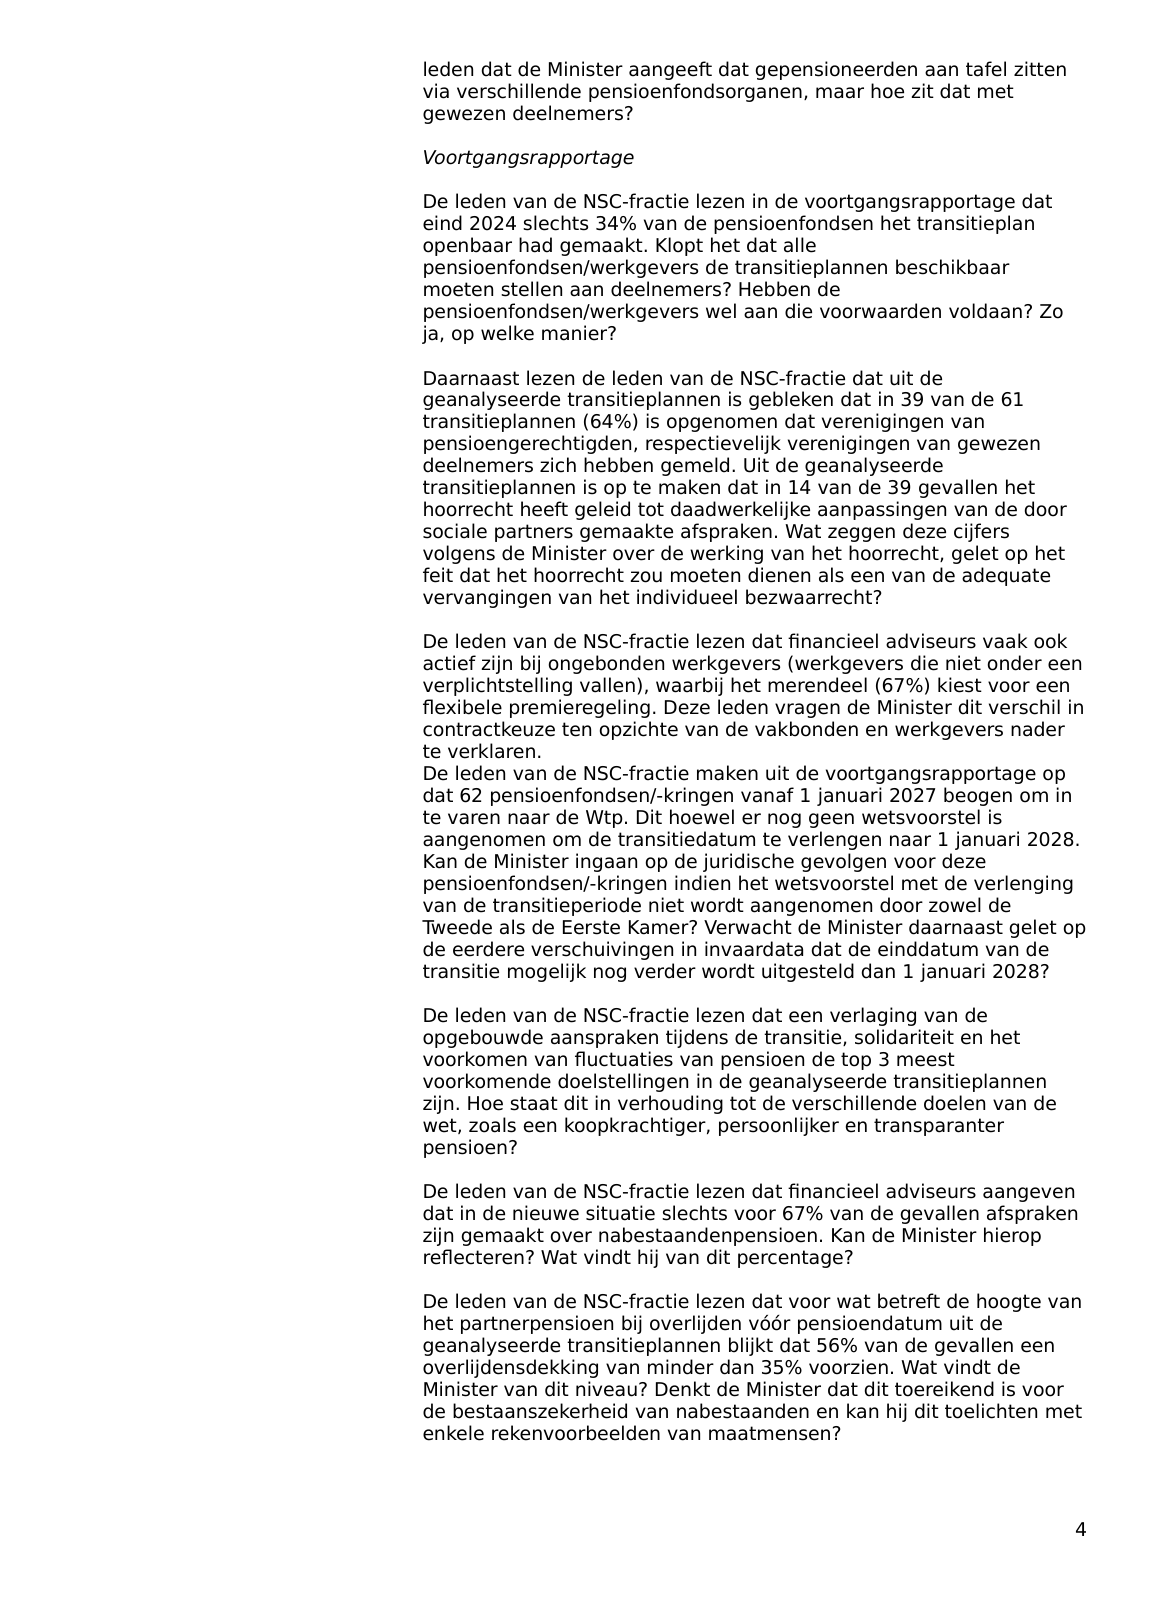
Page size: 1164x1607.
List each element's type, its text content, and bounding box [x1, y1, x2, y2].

text De leden van de NSC-fractie lezen dat voor wat betreft de hoogte van het partnerpensioen bij overlijden vóór pensioendatum uit de geanalyseerde transitieplannen blijkt dat 56% van de gevallen een overlijdensdekking van minder dan 35% voorzien. Wat vindt de Minister van dit niveau? Denkt de Minister dat dit toereikend is voor de bestaanszekerheid van nabestaanden en kan hij dit toelichten met enkele rekenvoorbeelden van maatmensen? [422, 1291, 1087, 1445]
subtitle Voortgangsrapportage [422, 147, 1087, 169]
text leden dat de Minister aangeeft dat gepensioneerden aan tafel zitten via verschillende pensioenfondsorganen, maar hoe zit dat met gewezen deelnemers? [422, 59, 1087, 125]
text De leden van de NSC-fractie lezen dat financieel adviseurs vaak ook actief zijn bij ongebonden werkgevers (werkgevers die niet onder een verplichtstelling vallen), waarbij het merendeel (67%) kiest voor een flexibele premieregeling. Deze leden vragen de Minister dit verschil in contractkeuze ten opzichte van de vakbonden en werkgevers nader te verklaren. [422, 631, 1087, 763]
text De leden van de NSC-fractie maken uit de voortgangsrapportage op dat 62 pensioenfondsen/-kringen vanaf 1 januari 2027 beogen om in te varen naar de Wtp. Dit hoewel er nog geen wetsvoorstel is aangenomen om de transitiedatum te verlengen naar 1 januari 2028. Kan de Minister ingaan op de juridische gevolgen voor deze pensioenfondsen/-kringen indien het wetsvoorstel met de verlenging van de transitieperiode niet wordt aangenomen door zowel de Tweede als de Eerste Kamer? Verwacht de Minister daarnaast gelet op de eerdere verschuivingen in invaardata dat de einddatum van de transitie mogelijk nog verder wordt uitgesteld dan 1 januari 2028? [422, 763, 1087, 983]
text Daarnaast lezen de leden van de NSC-fractie dat uit de geanalyseerde transitieplannen is gebleken dat in 39 van de 61 transitieplannen (64%) is opgenomen dat verenigingen van pensioengerechtigden, respectievelijk verenigingen van gewezen deelnemers zich hebben gemeld. Uit de geanalyseerde transitieplannen is op te maken dat in 14 van de 39 gevallen het hoorrecht heeft geleid tot daadwerkelijke aanpassingen van de door sociale partners gemaakte afspraken. Wat zeggen deze cijfers volgens de Minister over de werking van het hoorrecht, gelet op het feit dat het hoorrecht zou moeten dienen als een van de adequate vervangingen van het individueel bezwaarrecht? [422, 367, 1087, 609]
text De leden van de NSC-fractie lezen dat een verlaging van de opgebouwde aanspraken tijdens de transitie, solidariteit en het voorkomen van fluctuaties van pensioen de top 3 meest voorkomende doelstellingen in de geanalyseerde transitieplannen zijn. Hoe staat dit in verhouding tot de verschillende doelen van de wet, zoals een koopkrachtiger, persoonlijker en transparanter pensioen? [422, 1005, 1087, 1159]
text De leden van de NSC-fractie lezen in de voortgangsrapportage dat eind 2024 slechts 34% van de pensioenfondsen het transitieplan openbaar had gemaakt. Klopt het dat alle pensioenfondsen/werkgevers de transitieplannen beschikbaar moeten stellen aan deelnemers? Hebben de pensioenfondsen/werkgevers wel aan die voorwaarden voldaan? Zo ja, op welke manier? [422, 191, 1087, 345]
text De leden van de NSC-fractie lezen dat financieel adviseurs aangeven dat in de nieuwe situatie slechts voor 67% van de gevallen afspraken zijn gemaakt over nabestaandenpensioen. Kan de Minister hierop reflecteren? Wat vindt hij van dit percentage? [422, 1181, 1087, 1269]
